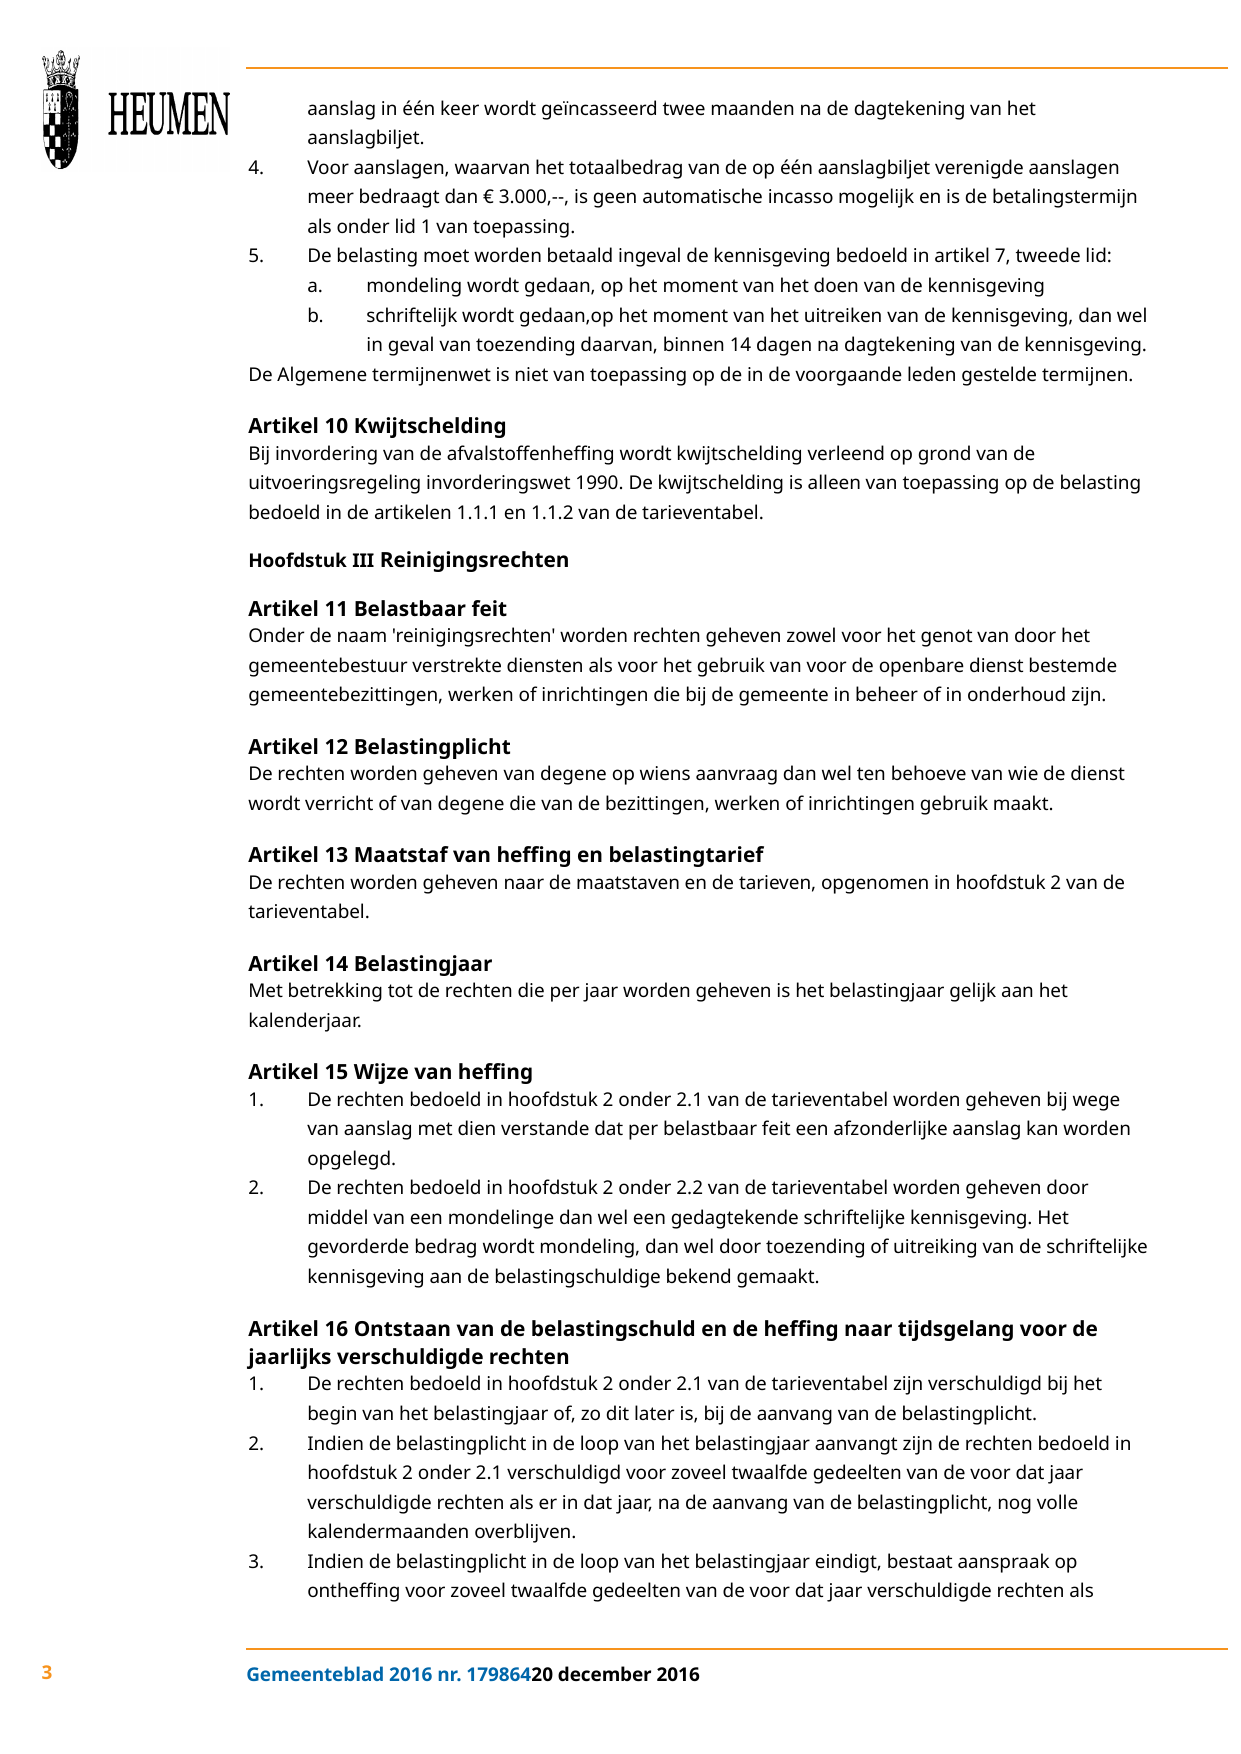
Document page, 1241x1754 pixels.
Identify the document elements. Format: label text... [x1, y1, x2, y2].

text De rechten worden geheven naar de maatstaven en de tarieven, opgenomen in hoofdstuk 2 van de tarieventabel. [248, 869, 1152, 924]
text Artikel 15 Wijze van heffing [248, 1057, 1152, 1086]
text Artikel 16 Ontstaan van de belastingschuld en de heffing naar tijdsgelang voor de jaarlijks verschuldigde rechten [248, 1314, 1152, 1371]
list mondeling wordt gedaan, op het moment van het doen van de kennisgeving [307, 272, 1152, 298]
text Artikel 12 Belastingplicht [248, 732, 1152, 760]
text Artikel 10 Kwijtschelding [248, 411, 1152, 440]
text De rechten worden geheven van degene op wiens aanvraag dan wel ten behoeve van wie de dienst wordt verricht of van degene die van de bezittingen, werken of inrichtingen gebruik maakt. [248, 760, 1152, 816]
list Indien de belastingplicht in de loop van het belastingjaar aanvangt zijn de rechten bedoeld in hoofdstuk 2 onder 2.1 verschuldigd voor zoveel twaalfde gedeelten van de voor dat jaar verschuldigde rechten als er in dat jaar, na de aanvang van de belastingplicht, nog volle kalendermaanden overblijven. [248, 1430, 1152, 1544]
list Indien de belastingplicht in de loop van het belastingjaar eindigt, bestaat aanspraak op ontheffing voor zoveel twaalfde gedeelten van de voor dat jaar verschuldigde rechten als [248, 1548, 1152, 1603]
list De rechten bedoeld in hoofdstuk 2 onder 2.1 van de tarieventabel worden geheven bij wege van aanslag met dien verstande dat per belastbaar feit een afzonderlijke aanslag kan worden opgelegd. [248, 1086, 1152, 1171]
list De rechten bedoeld in hoofdstuk 2 onder 2.2 van de tarieventabel worden geheven door middel van een mondelinge dan wel een gedagtekende schriftelijke kennisgeving. Het gevorderde bedrag wordt mondeling, dan wel door toezending of uitreiking van de schriftelijke kennisgeving aan de belastingschuldige bekend gemaakt. [248, 1174, 1152, 1289]
list De belasting moet worden betaald ingeval de kennisgeving bedoeld in artikel 7, tweede lid: [248, 243, 1152, 268]
text De Algemene termijnenwet is niet van toepassing op de in de voorgaande leden gestelde termijnen. [248, 361, 1152, 387]
text Met betrekking tot de rechten die per jaar worden geheven is het belastingjaar gelijk aan het kalenderjaar. [248, 977, 1152, 1033]
text Hoofdstuk III Reinigingsrechten [248, 545, 1152, 573]
text Artikel 13 Maatstaf van heffing en belastingtarief [248, 840, 1152, 869]
text Artikel 11 Belastbaar feit [248, 594, 1152, 622]
text Onder de naam 'reinigingsrechten' worden rechten geheven zowel voor het genot van door het gemeentebestuur verstrekte diensten als voor het gebruik van voor de openbare dienst bestemde gemeentebezittingen, werken of inrichtingen die bij de gemeente in beheer of in onderhoud zijn. [248, 622, 1152, 707]
text Bij invordering van de afvalstoffenheffing wordt kwijtschelding verleend op grond van de uitvoeringsregeling invorderingswet 1990. De kwijtschelding is alleen van toepassing op de belasting bedoeld in de artikelen 1.1.1 en 1.1.2 van de tarieventabel. [248, 440, 1152, 525]
text Artikel 14 Belastingjaar [248, 949, 1152, 977]
list schriftelijk wordt gedaan,op het moment van het uitreiken van de kennisgeving, dan wel in geval van toezending daarvan, binnen 14 dagen na dagtekening van de kennisgeving. [307, 302, 1152, 357]
list Voor aanslagen, waarvan het totaalbedrag van de op één aanslagbiljet verenigde aanslagen meer bedraagt dan € 3.000,--, is geen automatische incasso mogelijk en is de betalingstermijn als onder lid 1 van toepassing. [248, 154, 1152, 239]
picture [41, 47, 231, 172]
list De rechten bedoeld in hoofdstuk 2 onder 2.1 van de tarieventabel zijn verschuldigd bij het begin van het belastingjaar of, zo dit later is, bij de aanvang van de belastingplicht. [248, 1371, 1152, 1426]
list aanslag in één keer wordt geïncasseerd twee maanden na de dagtekening van het aanslagbiljet. [248, 95, 1152, 150]
